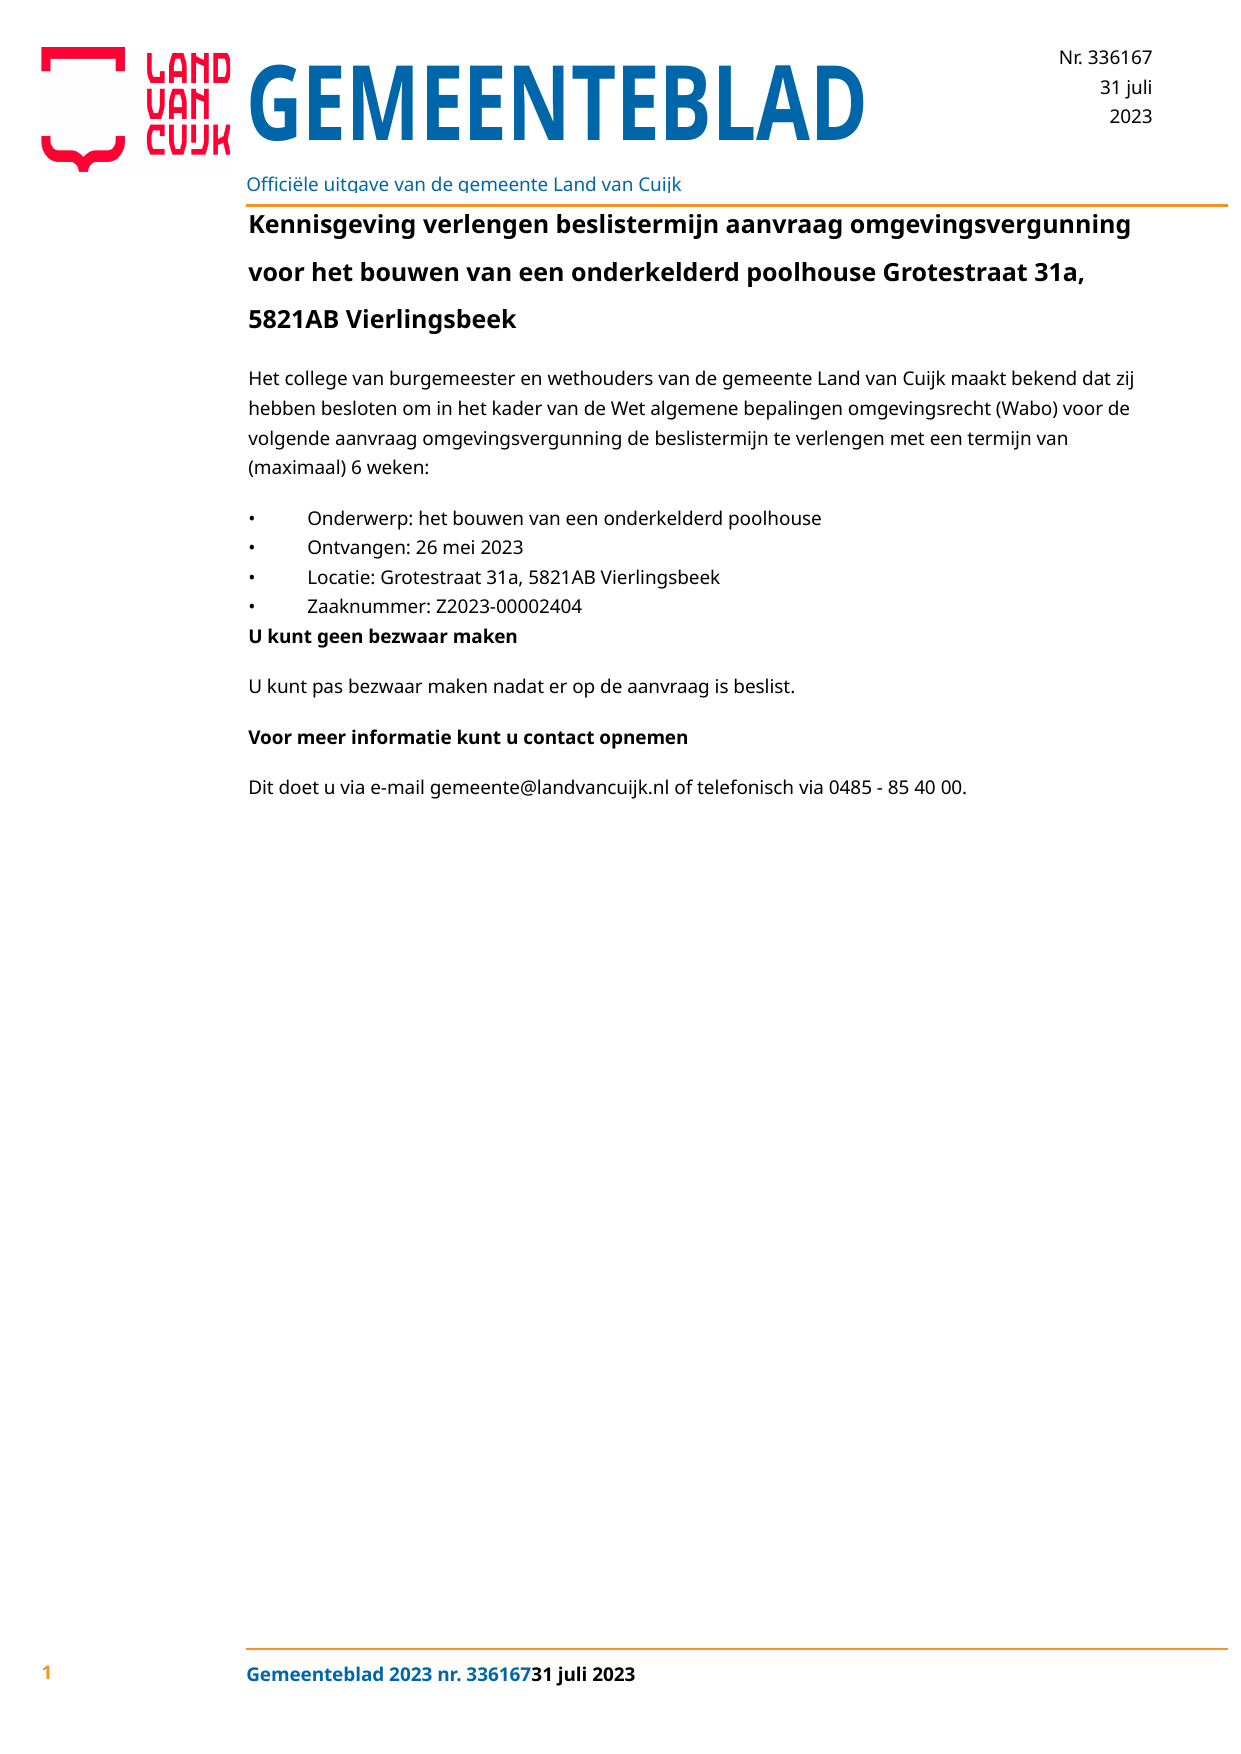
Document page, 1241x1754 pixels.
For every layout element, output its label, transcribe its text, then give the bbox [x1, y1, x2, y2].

list Zaaknummer: Z2023-00002404 [248, 593, 1152, 619]
text Kennisgeving verlengen beslistermijn aanvraag omgevingsvergunning voor het bouwen van een onderkelderd poolhouse Grotestraat 31a, 5821AB Vierlingsbeek [248, 207, 1152, 336]
text U kunt geen bezwaar maken [248, 623, 1152, 649]
list Onderwerp: het bouwen van een onderkelderd poolhouse [248, 505, 1152, 530]
list Ontvangen: 26 mei 2023 [248, 534, 1152, 560]
text Voor meer informatie kunt u contact opnemen [248, 724, 1152, 749]
picture [41, 47, 231, 172]
text Het college van burgemeester en wethouders van de gemeente Land van Cuijk maakt bekend dat zij hebben besloten om in het kader van de Wet algemene bepalingen omgevingsrecht (Wabo) voor de volgende aanvraag omgevingsvergunning de beslistermijn te verlengen met een termijn van (maximaal) 6 weken: [248, 366, 1152, 480]
text Dit doet u via e-mail gemeente@landvancuijk.nl of telefonisch via 0485 - 85 40 00. [248, 774, 1152, 800]
text U kunt pas bezwaar maken nadat er op de aanvraag is beslist. [248, 673, 1152, 699]
list Locatie: Grotestraat 31a, 5821AB Vierlingsbeek [248, 564, 1152, 589]
